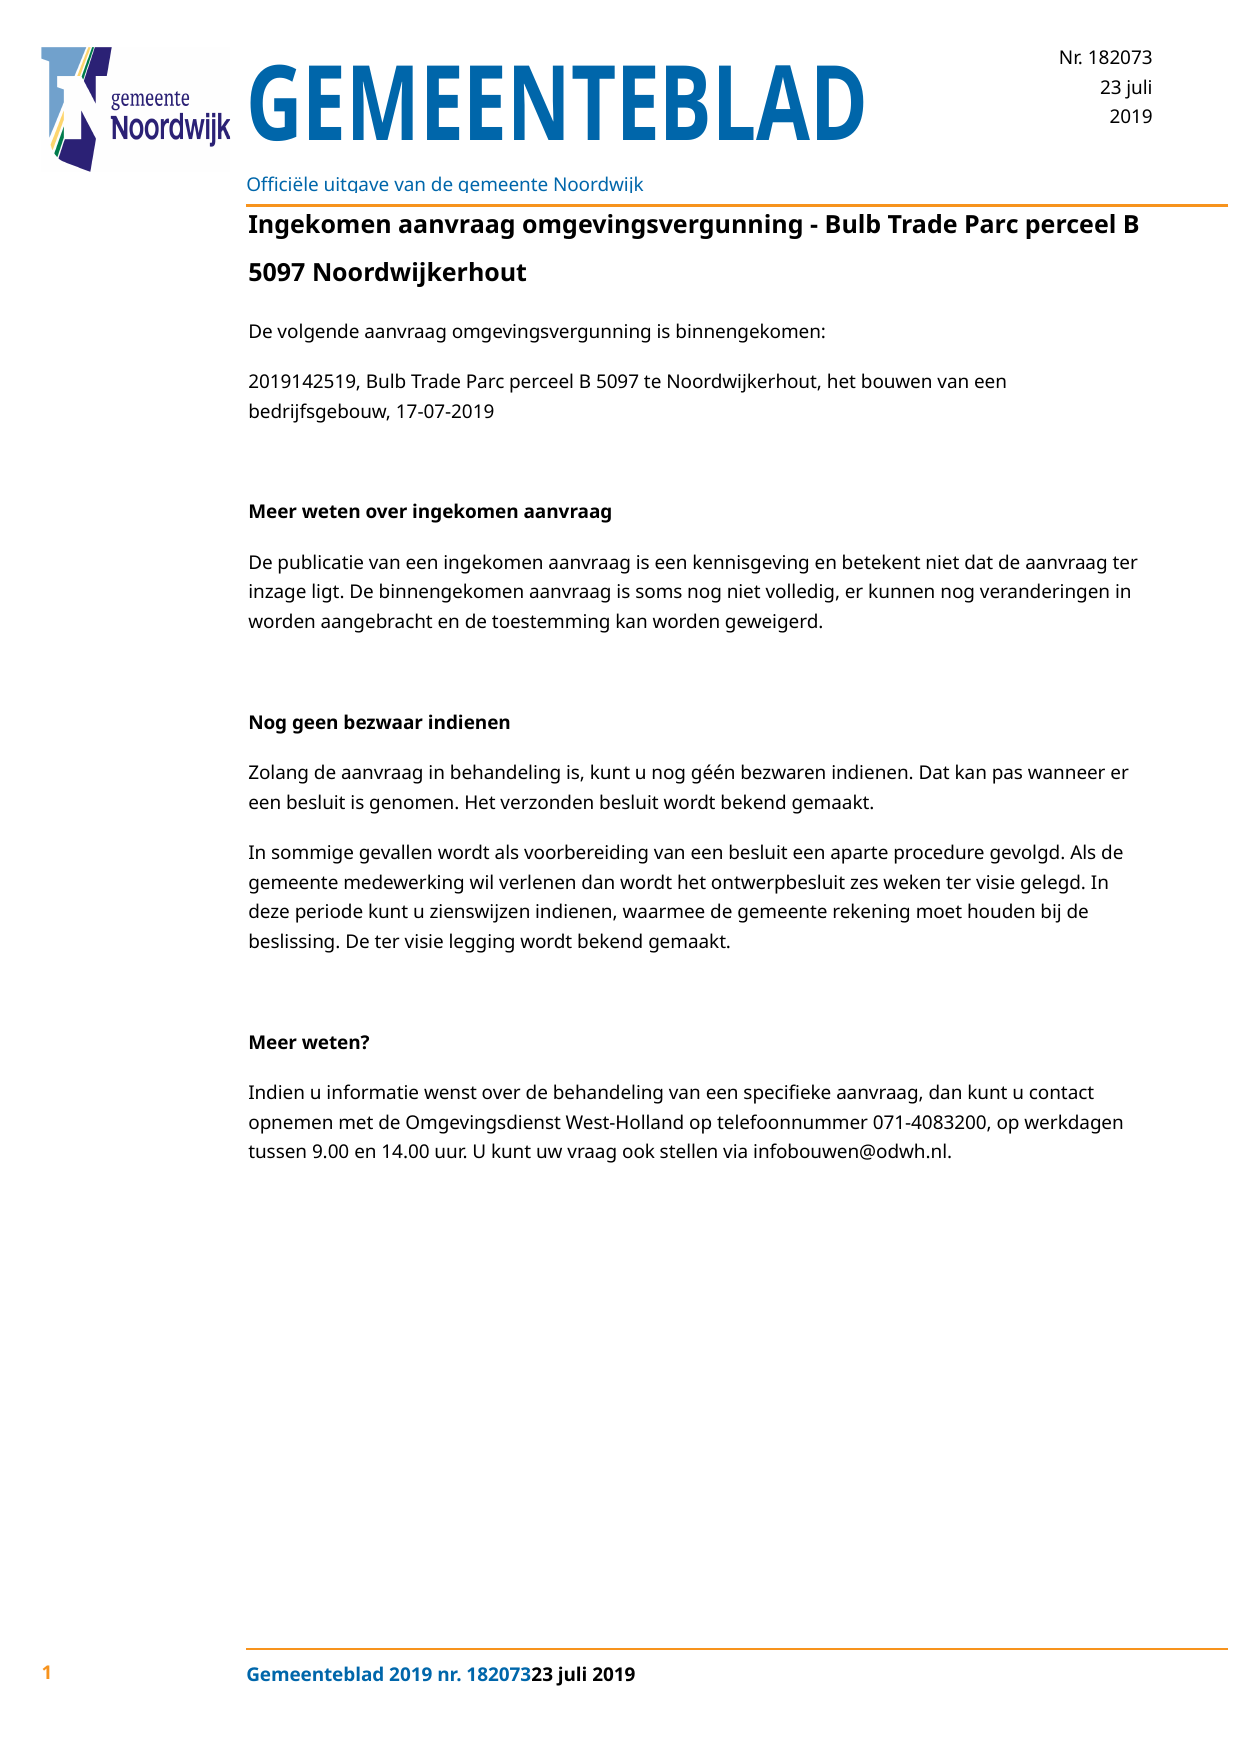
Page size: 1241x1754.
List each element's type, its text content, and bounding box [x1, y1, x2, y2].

picture [41, 47, 231, 172]
text 2019142519, Bulb Trade Parc perceel B 5097 te Noordwijkerhout, het bouwen van een bedrijfsgebouw, 17-07-2019 [248, 368, 1152, 424]
text De volgende aanvraag omgevingsvergunning is binnengekomen: [248, 318, 1152, 344]
text Meer weten over ingekomen aanvraag [248, 499, 1152, 524]
text Meer weten? [248, 1029, 1152, 1055]
text Ingekomen aanvraag omgevingsvergunning - Bulb Trade Parc perceel B 5097 Noordwijkerhout [248, 207, 1152, 288]
text Zolang de aanvraag in behandeling is, kunt u nog géén bezwaren indienen. Dat kan pas wanneer er een besluit is genomen. Het verzonden besluit wordt bekend gemaakt. [248, 759, 1152, 815]
text Nog geen bezwaar indienen [248, 709, 1152, 735]
text De publicatie van een ingekomen aanvraag is een kennisgeving en betekent niet dat de aanvraag ter inzage ligt. De binnengekomen aanvraag is soms nog niet volledig, er kunnen nog veranderingen in worden aangebracht en de toestemming kan worden geweigerd. [248, 549, 1152, 634]
text In sommige gevallen wordt als voorbereiding van een besluit een aparte procedure gevolgd. Als de gemeente medewerking wil verlenen dan wordt het ontwerpbesluit zes weken ter visie gelegd. In deze periode kunt u zienswijzen indienen, waarmee de gemeente rekening moet houden bij de beslissing. De ter visie legging wordt bekend gemaakt. [248, 839, 1152, 954]
text Indien u informatie wenst over de behandeling van een specifieke aanvraag, dan kunt u contact opnemen met de Omgevingsdienst West-Holland op telefoonnummer 071-4083200, op werkdagen tussen 9.00 en 14.00 uur. U kunt uw vraag ook stellen via infobouwen@odwh.nl. [248, 1079, 1152, 1164]
